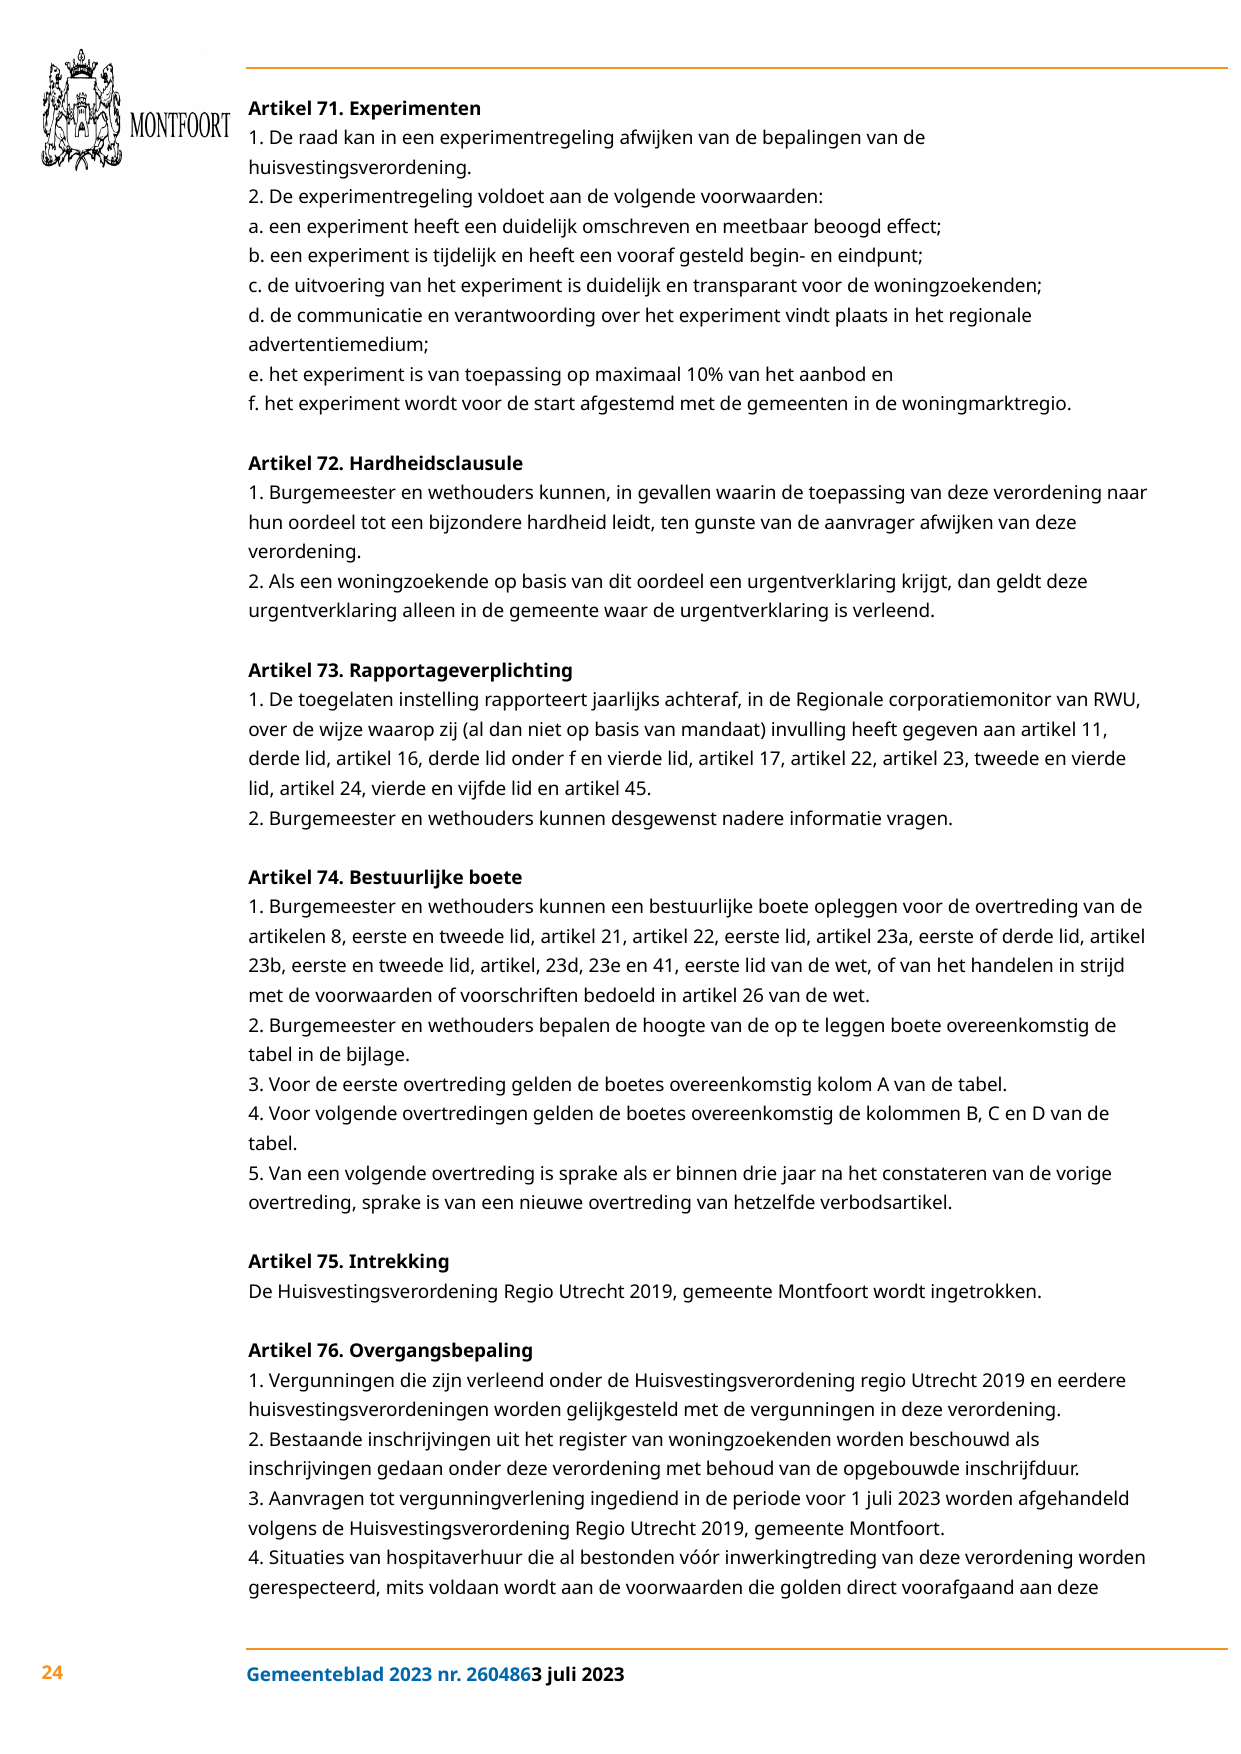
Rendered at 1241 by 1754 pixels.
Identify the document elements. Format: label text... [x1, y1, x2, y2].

text De Huisvestingsverordening Regio Utrecht 2019, gemeente Montfoort wordt ingetrokken. [248, 1278, 1152, 1304]
picture [41, 47, 231, 172]
text 1. Vergunningen die zijn verleend onder de Huisvestingsverordening regio Utrecht 2019 en eerdere huisvestingsverordeningen worden gelijkgesteld met de vergunningen in deze verordening. [248, 1367, 1152, 1422]
text 2. Bestaande inschrijvingen uit het register van woningzoekenden worden beschouwd als inschrijvingen gedaan onder deze verordening met behoud van de opgebouwde inschrijfduur. [248, 1426, 1152, 1481]
text 2. De experimentregeling voldoet aan de volgende voorwaarden: [248, 183, 1152, 209]
text Artikel 74. Bestuurlijke boete [248, 864, 1152, 890]
text 2. Burgemeester en wethouders bepalen de hoogte van de op te leggen boete overeenkomstig de tabel in de bijlage. [248, 1012, 1152, 1067]
text Artikel 73. Rapportageverplichting [248, 657, 1152, 683]
text Artikel 75. Intrekking [248, 1248, 1152, 1274]
text d. de communicatie en verantwoording over het experiment vindt plaats in het regionale advertentiemedium; [248, 302, 1152, 357]
text Artikel 76. Overgangsbepaling [248, 1337, 1152, 1363]
text 1. Burgemeester en wethouders kunnen, in gevallen waarin de toepassing van deze verordening naar hun oordeel tot een bijzondere hardheid leidt, ten gunste van de aanvrager afwijken van deze verordening. [248, 479, 1152, 564]
text 3. Voor de eerste overtreding gelden de boetes overeenkomstig kolom A van de tabel. [248, 1071, 1152, 1097]
text 1. De raad kan in een experimentregeling afwijken van de bepalingen van de huisvestingsverordening. [248, 124, 1152, 180]
text 4. Situaties van hospitaverhuur die al bestonden vóór inwerkingtreding van deze verordening worden gerespecteerd, mits voldaan wordt aan de voorwaarden die golden direct voorafgaand aan deze [248, 1544, 1152, 1600]
text 1. Burgemeester en wethouders kunnen een bestuurlijke boete opleggen voor de overtreding van de artikelen 8, eerste en tweede lid, artikel 21, artikel 22, eerste lid, artikel 23a, eerste of derde lid, artikel 23b, eerste en tweede lid, artikel, 23d, 23e en 41, eerste lid van de wet, of van het handelen in strijd met de voorwaarden of voorschriften bedoeld in artikel 26 van de wet. [248, 893, 1152, 1008]
text 1. De toegelaten instelling rapporteert jaarlijks achteraf, in de Regionale corporatiemonitor van RWU, over de wijze waarop zij (al dan niet op basis van mandaat) invulling heeft gegeven aan artikel 11, derde lid, artikel 16, derde lid onder f en vierde lid, artikel 17, artikel 22, artikel 23, tweede en vierde lid, artikel 24, vierde en vijfde lid en artikel 45. [248, 686, 1152, 801]
text 5. Van een volgende overtreding is sprake als er binnen drie jaar na het constateren van de vorige overtreding, sprake is van een nieuwe overtreding van hetzelfde verbodsartikel. [248, 1160, 1152, 1215]
text Artikel 72. Hardheidsclausule [248, 450, 1152, 476]
text 2. Als een woningzoekende op basis van dit oordeel een urgentverklaring krijgt, dan geldt deze urgentverklaring alleen in de gemeente waar de urgentverklaring is verleend. [248, 568, 1152, 623]
text e. het experiment is van toepassing op maximaal 10% van het aanbod en [248, 361, 1152, 387]
text 2. Burgemeester en wethouders kunnen desgewenst nadere informatie vragen. [248, 805, 1152, 831]
text b. een experiment is tijdelijk en heeft een vooraf gesteld begin- en eindpunt; [248, 243, 1152, 268]
text a. een experiment heeft een duidelijk omschreven en meetbaar beoogd effect; [248, 213, 1152, 239]
text c. de uitvoering van het experiment is duidelijk en transparant voor de woningzoekenden; [248, 272, 1152, 298]
text 3. Aanvragen tot vergunningverlening ingediend in de periode voor 1 juli 2023 worden afgehandeld volgens de Huisvestingsverordening Regio Utrecht 2019, gemeente Montfoort. [248, 1485, 1152, 1541]
text Artikel 71. Experimenten [248, 95, 1152, 121]
text f. het experiment wordt voor de start afgestemd met de gemeenten in de woningmarktregio. [248, 391, 1152, 416]
text 4. Voor volgende overtredingen gelden de boetes overeenkomstig de kolommen B, C en D van de tabel. [248, 1101, 1152, 1156]
